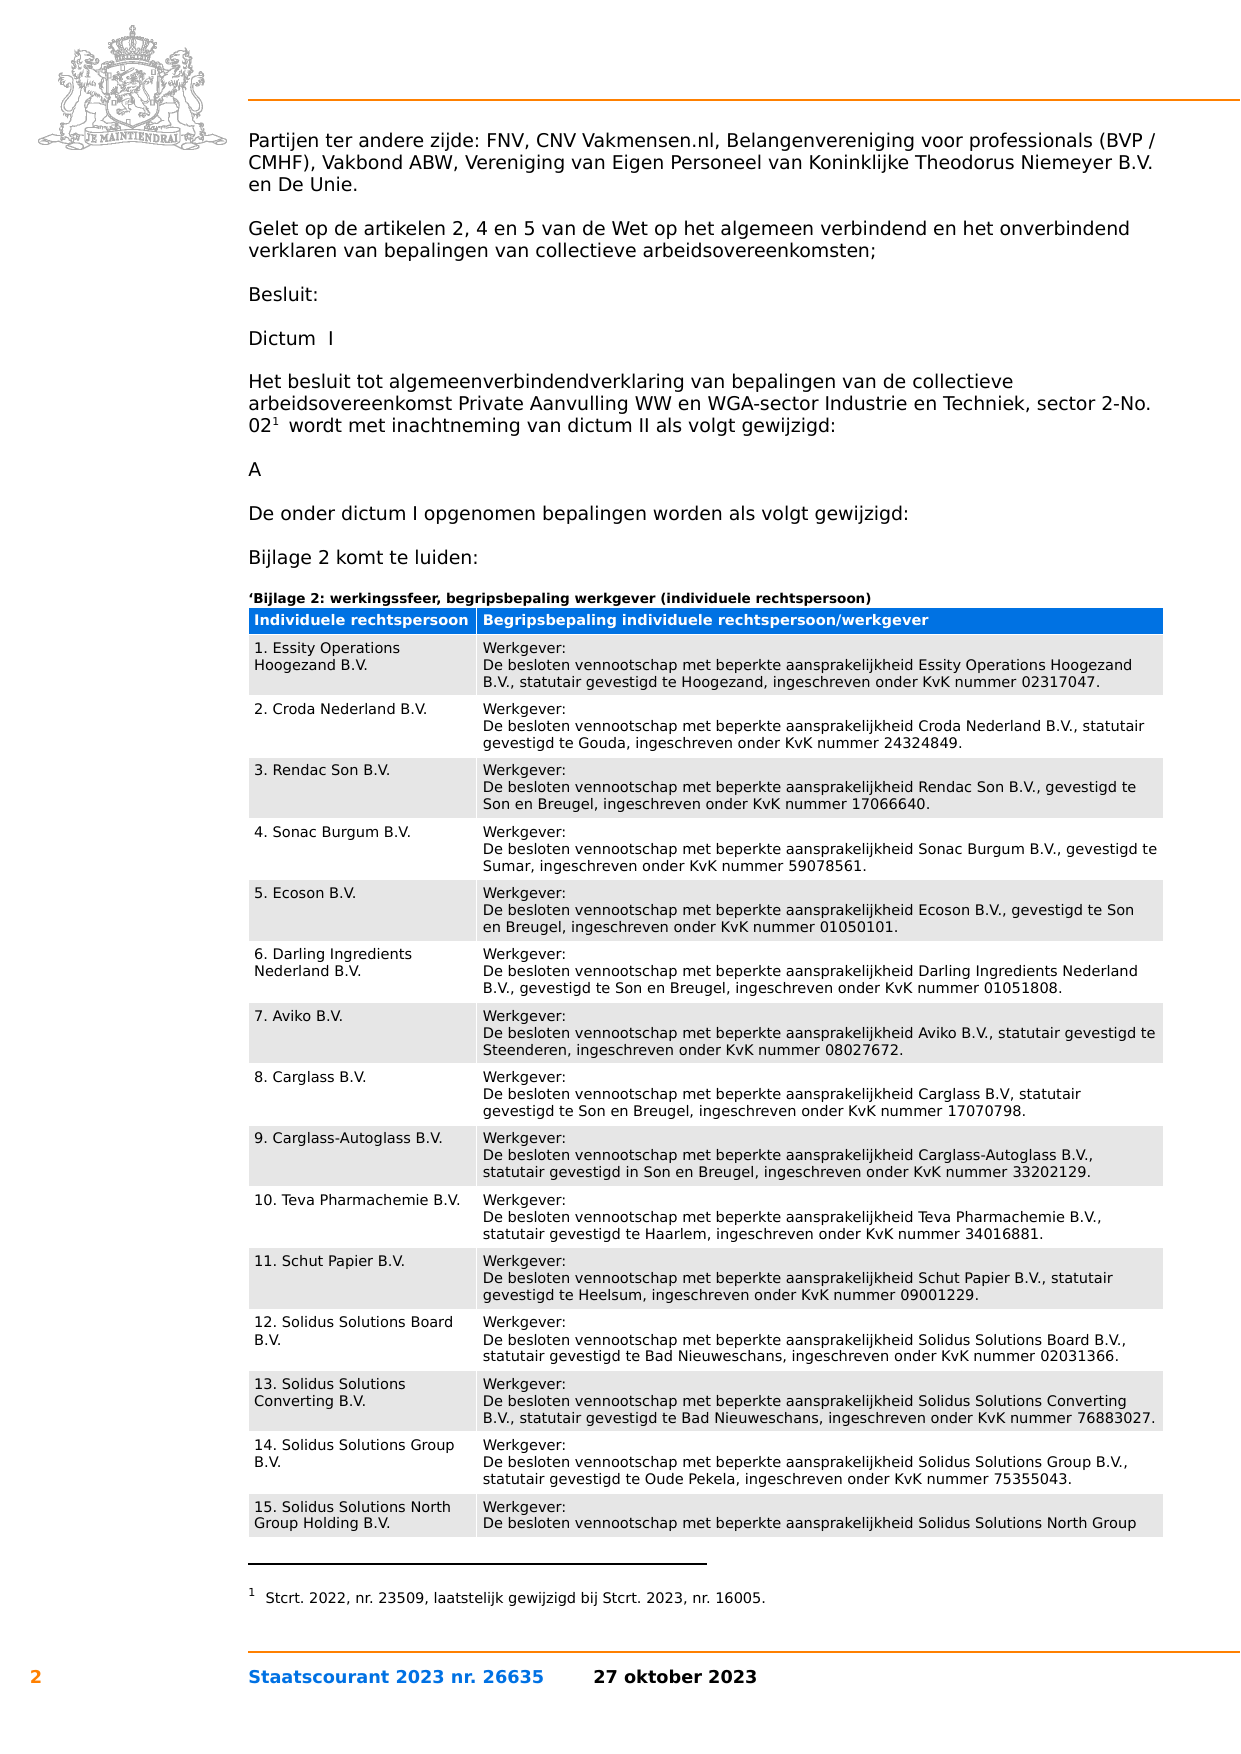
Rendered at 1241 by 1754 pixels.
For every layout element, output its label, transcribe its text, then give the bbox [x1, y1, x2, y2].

table_cell 8. Carglass B.V. [249, 1064, 476, 1124]
text Besluit: [248, 283, 1163, 306]
table_cell Werkgever: De besloten vennootschap met beperkte aansprakelijkheid Solidus Solutions Board B.V., statutair gevestigd te Bad Nieuweschans, ingeschreven onder KvK nummer 02031366. [477, 1310, 1163, 1370]
table_cell 2. Croda Nederland B.V. [249, 696, 476, 756]
table_cell Werkgever: De besloten vennootschap met beperkte aansprakelijkheid Darling Ingredients Nederland B.V., gevestigd te Son en Breugel, ingeschreven onder KvK nummer 01051808. [477, 942, 1163, 1002]
table_cell 7. Aviko B.V. [249, 1003, 476, 1063]
table_cell Werkgever: De besloten vennootschap met beperkte aansprakelijkheid Aviko B.V., statutair gevestigd te Steenderen, ingeschreven onder KvK nummer 08027672. [477, 1003, 1163, 1063]
table_header ‘Bijlage 2: werkingssfeer, begripsbepaling werkgever (individuele rechtspersoon) [248, 591, 1163, 606]
text Stcrt. 2022, nr. 23509, laatstelijk gewijzigd bij Stcrt. 2023, nr. 16005. [248, 1586, 1163, 1608]
table_cell Werkgever: De besloten vennootschap met beperkte aansprakelijkheid Solidus Solutions North Group [477, 1494, 1163, 1537]
table_cell 3. Rendac Son B.V. [249, 758, 476, 818]
picture [38, 25, 227, 150]
table_cell Werkgever: De besloten vennootschap met beperkte aansprakelijkheid Carglass B.V, statutair gevestigd te Son en Breugel, ingeschreven onder KvK nummer 17070798. [477, 1064, 1163, 1124]
table_cell 4. Sonac Burgum B.V. [249, 819, 476, 879]
table_cell Werkgever: De besloten vennootschap met beperkte aansprakelijkheid Essity Operations Hoogezand B.V., statutair gevestigd te Hoogezand, ingeschreven onder KvK nummer 02317047. [477, 635, 1163, 695]
table_cell 14. Solidus Solutions Group B.V. [249, 1433, 476, 1493]
table_cell 10. Teva Pharmachemie B.V. [249, 1187, 476, 1247]
table_cell 9. Carglass-Autoglass B.V. [249, 1126, 476, 1186]
table_cell 5. Ecoson B.V. [249, 880, 476, 941]
table_cell Begripsbepaling individuele rechtspersoon/werkgever [477, 608, 1163, 634]
text Het besluit tot algemeenverbindendverklaring van bepalingen van de collectieve arbeidsovereenkomst Private Aanvulling WW en WGA-sector Industrie en Techniek, sector 2-No. 02 wordt met inachtneming van dictum II als volgt gewijzigd: [248, 371, 1163, 437]
table_cell Werkgever: De besloten vennootschap met beperkte aansprakelijkheid Sonac Burgum B.V., gevestigd te Sumar, ingeschreven onder KvK nummer 59078561. [477, 819, 1163, 879]
table_cell Werkgever: De besloten vennootschap met beperkte aansprakelijkheid Schut Papier B.V., statutair gevestigd te Heelsum, ingeschreven onder KvK nummer 09001229. [477, 1248, 1163, 1309]
table_cell Werkgever: De besloten vennootschap met beperkte aansprakelijkheid Solidus Solutions Converting B.V., statutair gevestigd te Bad Nieuweschans, ingeschreven onder KvK nummer 76883027. [477, 1371, 1163, 1431]
text Gelet op de artikelen 2, 4 en 5 van de Wet op het algemeen verbindend en het onverbindend verklaren van bepalingen van collectieve arbeidsovereenkomsten; [248, 218, 1163, 262]
table_cell 11. Schut Papier B.V. [249, 1248, 476, 1309]
text De onder dictum I opgenomen bepalingen worden als volgt gewijzigd: [248, 503, 1163, 525]
table_cell 1. Essity Operations Hoogezand B.V. [249, 635, 476, 695]
table_cell 6. Darling Ingredients Nederland B.V. [249, 942, 476, 1002]
table_cell Werkgever: De besloten vennootschap met beperkte aansprakelijkheid Teva Pharmachemie B.V., statutair gevestigd te Haarlem, ingeschreven onder KvK nummer 34016881. [477, 1187, 1163, 1247]
table_cell 13. Solidus Solutions Converting B.V. [249, 1371, 476, 1431]
table_cell Werkgever: De besloten vennootschap met beperkte aansprakelijkheid Solidus Solutions Group B.V., statutair gevestigd te Oude Pekela, ingeschreven onder KvK nummer 75355043. [477, 1433, 1163, 1493]
table_cell Werkgever: De besloten vennootschap met beperkte aansprakelijkheid Croda Nederland B.V., statutair gevestigd te Gouda, ingeschreven onder KvK nummer 24324849. [477, 696, 1163, 756]
table_cell Werkgever: De besloten vennootschap met beperkte aansprakelijkheid Ecoson B.V., gevestigd te Son en Breugel, ingeschreven onder KvK nummer 01050101. [477, 880, 1163, 941]
text Dictum I [248, 327, 1163, 349]
table_cell 12. Solidus Solutions Board B.V. [249, 1310, 476, 1370]
text A [248, 459, 1163, 481]
table_cell Werkgever: De besloten vennootschap met beperkte aansprakelijkheid Rendac Son B.V., gevestigd te Son en Breugel, ingeschreven onder KvK nummer 17066640. [477, 758, 1163, 818]
text Partijen ter andere zijde: FNV, CNV Vakmensen.nl, Belangenvereniging voor professionals (BVP / CMHF), Vakbond ABW, Vereniging van Eigen Personeel van Koninklijke Theodorus Niemeyer B.V. en De Unie. [248, 130, 1163, 196]
table_cell Werkgever: De besloten vennootschap met beperkte aansprakelijkheid Carglass-Autoglass B.V., statutair gevestigd in Son en Breugel, ingeschreven onder KvK nummer 33202129. [477, 1126, 1163, 1186]
table_cell 15. Solidus Solutions North Group Holding B.V. [249, 1494, 476, 1537]
text Bijlage 2 komt te luiden: [248, 547, 1163, 569]
table_cell Individuele rechtspersoon [249, 608, 476, 634]
